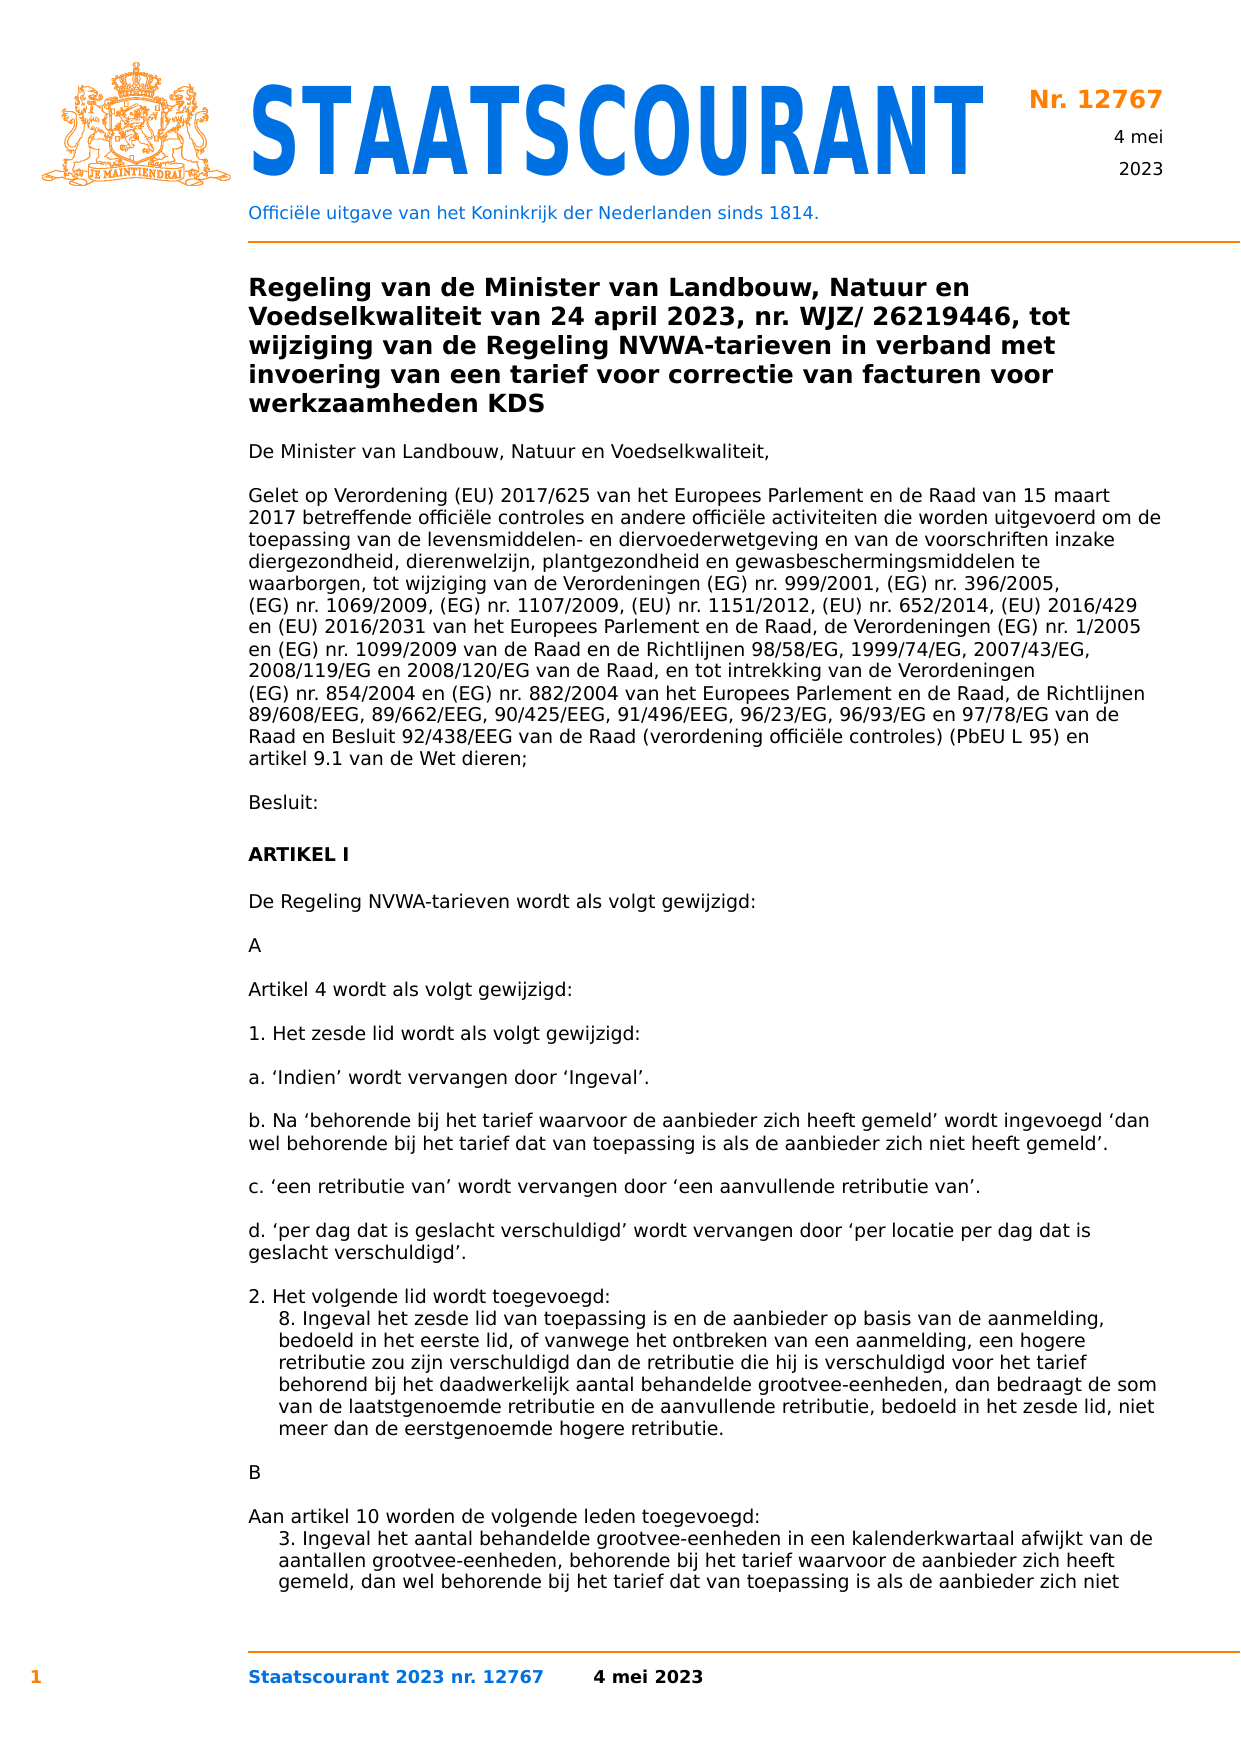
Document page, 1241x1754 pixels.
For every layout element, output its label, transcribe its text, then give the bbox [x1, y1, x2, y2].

text Besluit: [248, 792, 1163, 814]
text De Minister van Landbouw, Natuur en Voedselkwaliteit, [248, 441, 1163, 463]
text De Regeling NVWA-tarieven wordt als volgt gewijzigd: [248, 891, 1163, 913]
table_header Nr. 12767 [998, 62, 1240, 121]
text a. ‘Indien’ wordt vervangen door ‘Ingeval’. [248, 1067, 1163, 1088]
text B [248, 1462, 1163, 1484]
text 3. Ingeval het aantal behandelde grootvee-eenheden in een kalenderkwartaal afwijkt van de aantallen grootvee-eenheden, behorende bij het tarief waarvoor de aanbieder zich heeft gemeld, dan wel behorende bij het tarief dat van toepassing is als de aanbieder zich niet [278, 1527, 1163, 1593]
table_cell Officiële uitgave van het Koninkrijk der Nederlanden sinds 1814. [248, 203, 1240, 241]
table_cell 2023 [998, 153, 1240, 203]
picture [41, 62, 231, 186]
text c. ‘een retributie van’ wordt vervangen door ‘een aanvullende retributie van’. [248, 1176, 1163, 1198]
text 1. Het zesde lid wordt als volgt gewijzigd: [248, 1023, 1163, 1045]
subtitle Regeling van de Minister van Landbouw, Natuur en Voedselkwaliteit van 24 april 2023, nr. WJZ/ 26219446, tot wijziging van de Regeling NVWA-tarieven in verband met invoering van een tarief voor correctie van facturen voor werkzaamheden KDS [248, 273, 1163, 419]
text Gelet op Verordening (EU) 2017/625 van het Europees Parlement en de Raad van 15 maart 2017 betreffende officiële controles en andere officiële activiteiten die worden uitgevoerd om de toepassing van de levensmiddelen- en diervoederwetgeving en van de voorschriften inzake diergezondheid, dierenwelzijn, plantgezondheid en gewasbeschermingsmiddelen te waarborgen, tot wijziging van de Verordeningen (EG) nr. 999/2001, (EG) nr. 396/2005, (EG) nr. 1069/2009, (EG) nr. 1107/2009, (EU) nr. 1151/2012, (EU) nr. 652/2014, (EU) 2016/429 en (EU) 2016/2031 van het Europees Parlement en de Raad, de Verordeningen (EG) nr. 1/2005 en (EG) nr. 1099/2009 van de Raad en de Richtlijnen 98/58/EG, 1999/74/EG, 2007/43/EG, 2008/119/EG en 2008/120/EG van de Raad, en tot intrekking van de Verordeningen (EG) nr. 854/2004 en (EG) nr. 882/2004 van het Europees Parlement en de Raad, de Richtlijnen 89/608/EEG, 89/662/EEG, 90/425/EEG, 91/496/EEG, 96/23/EG, 96/93/EG en 97/78/EG van de Raad en Besluit 92/438/EEG van de Raad (verordening officiële controles) (PbEU L 95) en artikel 9.1 van de Wet dieren; [248, 484, 1163, 770]
text d. ‘per dag dat is geslacht verschuldigd’ wordt vervangen door ‘per locatie per dag dat is geslacht verschuldigd’. [248, 1220, 1163, 1264]
text Artikel 4 wordt als volgt gewijzigd: [248, 979, 1163, 1001]
subtitle ARTIKEL I [248, 844, 1163, 866]
text A [248, 935, 1163, 957]
table_cell 4 mei [998, 121, 1240, 153]
table_header STAATSCOURANT [248, 62, 998, 203]
table_header [25, 62, 248, 241]
text b. Na ‘behorende bij het tarief waarvoor de aanbieder zich heeft gemeld’ wordt ingevoegd ‘dan wel behorende bij het tarief dat van toepassing is als de aanbieder zich niet heeft gemeld’. [248, 1110, 1163, 1154]
text Aan artikel 10 worden de volgende leden toegevoegd: [248, 1506, 1163, 1527]
text 8. Ingeval het zesde lid van toepassing is en de aanbieder op basis van de aanmelding, bedoeld in het eerste lid, of vanwege het ontbreken van een aanmelding, een hogere retributie zou zijn verschuldigd dan de retributie die hij is verschuldigd voor het tarief behorend bij het daadwerkelijk aantal behandelde grootvee-eenheden, dan bedraagt de som van de laatstgenoemde retributie en de aanvullende retributie, bedoeld in het zesde lid, niet meer dan de eerstgenoemde hogere retributie. [278, 1308, 1163, 1440]
text 2. Het volgende lid wordt toegevoegd: [248, 1286, 1163, 1308]
